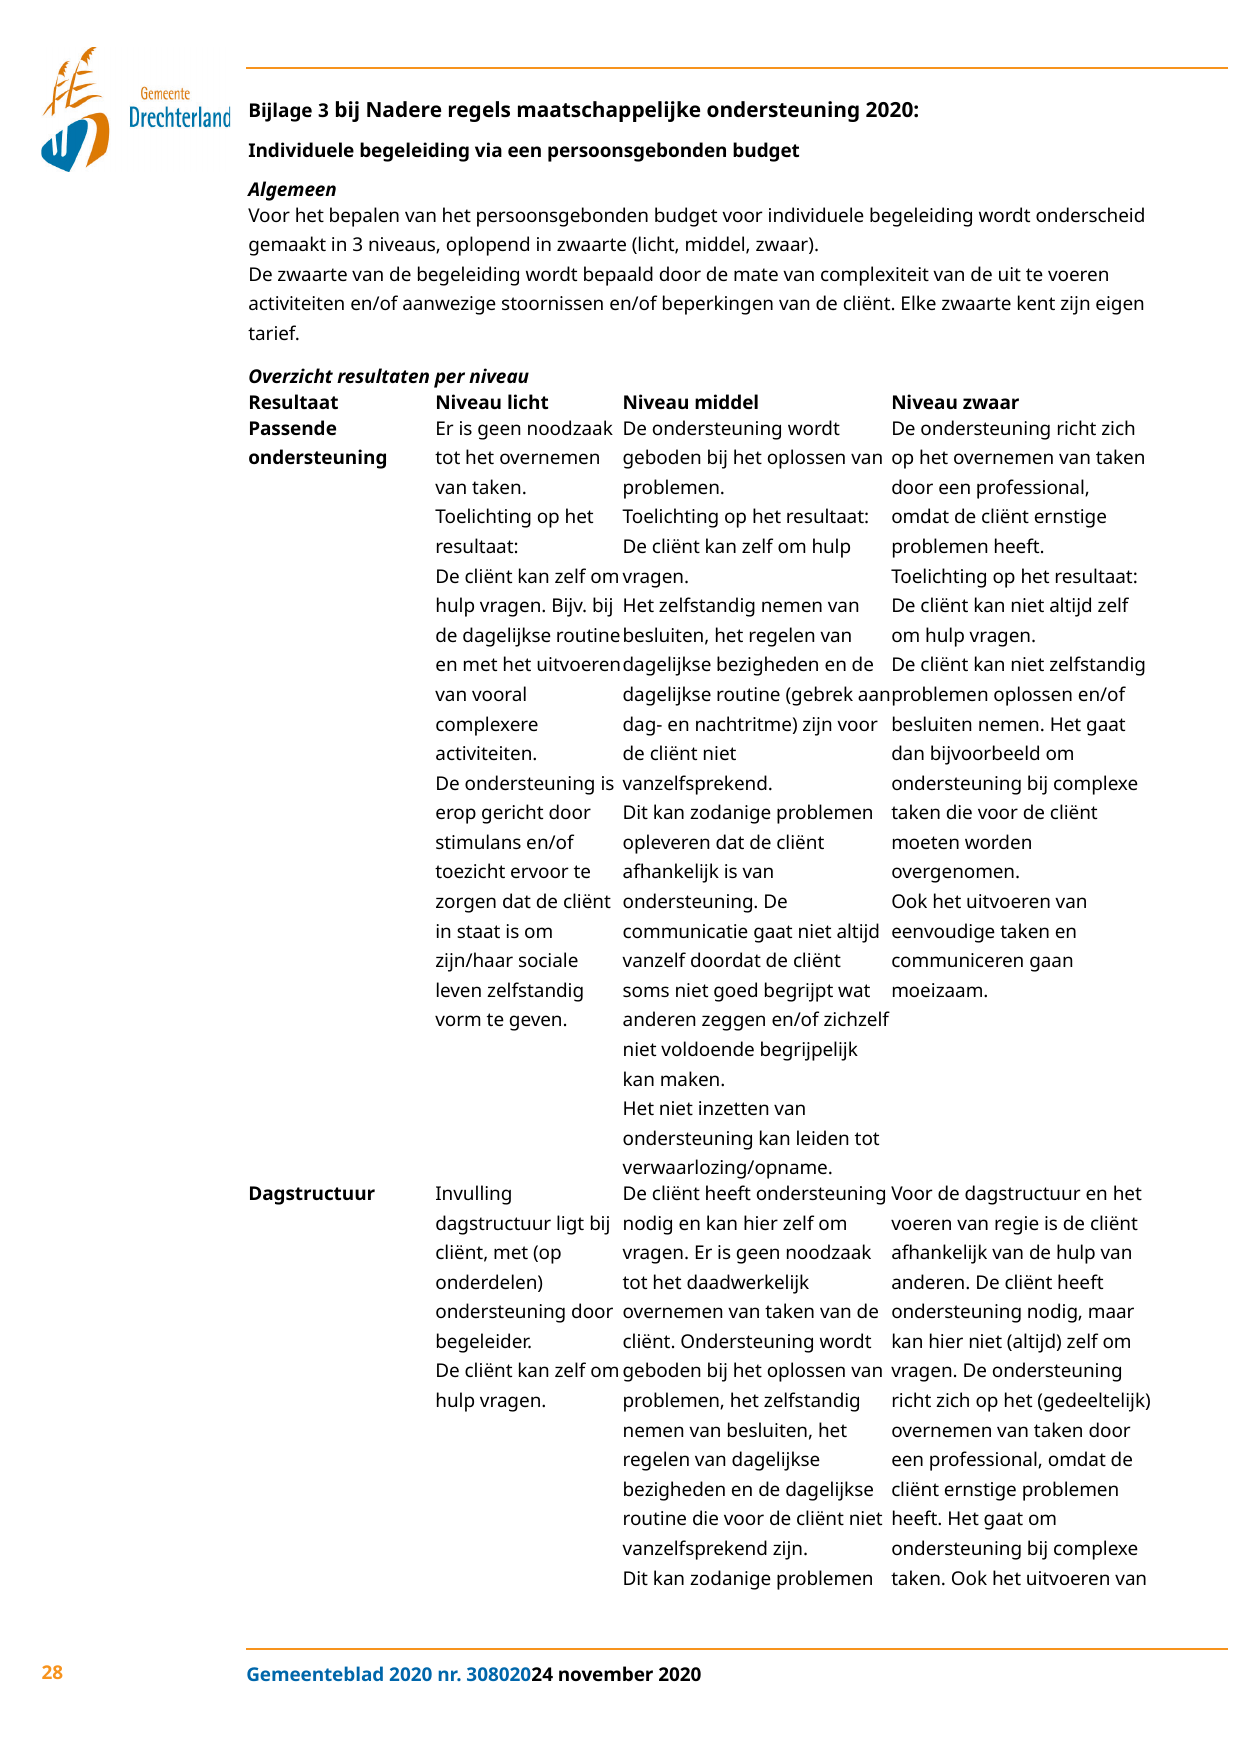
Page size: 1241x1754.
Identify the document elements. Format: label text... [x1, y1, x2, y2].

table_header Niveau licht [435, 389, 622, 415]
table_cell De ondersteuning wordt geboden bij het oplossen van problemen. Toelichting op het resultaat: De cliënt kan zelf om hulp vragen. Het zelfstandig nemen van besluiten, het regelen van dagelijkse bezigheden en de dagelijkse routine (gebrek aan dag- en nachtritme) zijn voor de cliënt niet vanzelfsprekend. Dit kan zodanige problemen opleveren dat de cliënt afhankelijk is van ondersteuning. De communicatie gaat niet altijd vanzelf doordat de cliënt soms niet goed begrijpt wat anderen zeggen en/of zichzelf niet voldoende begrijpelijk kan maken. Het niet inzetten van ondersteuning kan leiden tot verwaarlozing/opname. [623, 415, 891, 1180]
text Voor het bepalen van het persoonsgebonden budget voor individuele begeleiding wordt onderscheid gemaakt in 3 niveaus, oplopend in zwaarte (licht, middel, zwaar). [248, 202, 1152, 257]
table_cell Dagstructuur [248, 1180, 435, 1591]
text Individuele begeleiding via een persoonsgebonden budget [248, 137, 1152, 163]
text Bijlage 3 bij Nadere regels maatschappelijke ondersteuning 2020: [248, 95, 1152, 123]
picture [41, 158, 64, 172]
table_cell Er is geen noodzaak tot het overnemen van taken. Toelichting op het resultaat: De cliënt kan zelf om hulp vragen. Bijv. bij de dagelijkse routine en met het uitvoeren van vooral complexere activiteiten. De ondersteuning is erop gericht door stimulans en/of toezicht ervoor te zorgen dat de cliënt in staat is om zijn/haar sociale leven zelfstandig vorm te geven. [435, 415, 622, 1180]
table_cell Invulling dagstructuur ligt bij cliënt, met (op onderdelen) ondersteuning door begeleider. De cliënt kan zelf om hulp vragen. [435, 1180, 622, 1591]
table_cell Voor de dagstructuur en het voeren van regie is de cliënt afhankelijk van de hulp van anderen. De cliënt heeft ondersteuning nodig, maar kan hier niet (altijd) zelf om vragen. De ondersteuning richt zich op het (gedeeltelijk) overnemen van taken door een professional, omdat de cliënt ernstige problemen heeft. Het gaat om ondersteuning bij complexe taken. Ook het uitvoeren van [891, 1180, 1152, 1591]
picture [226, 115, 231, 124]
table_header Niveau middel [623, 389, 891, 415]
table_header Niveau zwaar [891, 389, 1152, 415]
table_cell De cliënt heeft ondersteuning nodig en kan hier zelf om vragen. Er is geen noodzaak tot het daadwerkelijk overnemen van taken van de cliënt. Ondersteuning wordt geboden bij het oplossen van problemen, het zelfstandig nemen van besluiten, het regelen van dagelijkse bezigheden en de dagelijkse routine die voor de cliënt niet vanzelfsprekend zijn. Dit kan zodanige problemen [623, 1180, 891, 1591]
text Algemeen [248, 176, 1152, 202]
text Overzicht resultaten per niveau [248, 363, 1152, 389]
table_cell De ondersteuning richt zich op het overnemen van taken door een professional, omdat de cliënt ernstige problemen heeft. Toelichting op het resultaat: De cliënt kan niet altijd zelf om hulp vragen. De cliënt kan niet zelfstandig problemen oplossen en/of besluiten nemen. Het gaat dan bijvoorbeeld om ondersteuning bij complexe taken die voor de cliënt moeten worden overgenomen. Ook het uitvoeren van eenvoudige taken en communiceren gaan moeizaam. [891, 415, 1152, 1180]
text De zwaarte van de begeleiding wordt bepaald door de mate van complexiteit van de uit te voeren activiteiten en/of aanwezige stoornissen en/of beperkingen van de cliënt. Elke zwaarte kent zijn eigen tarief. [248, 261, 1152, 346]
table_header Resultaat [248, 389, 435, 415]
table_cell Passende ondersteuning [248, 415, 435, 1180]
picture [41, 47, 231, 172]
